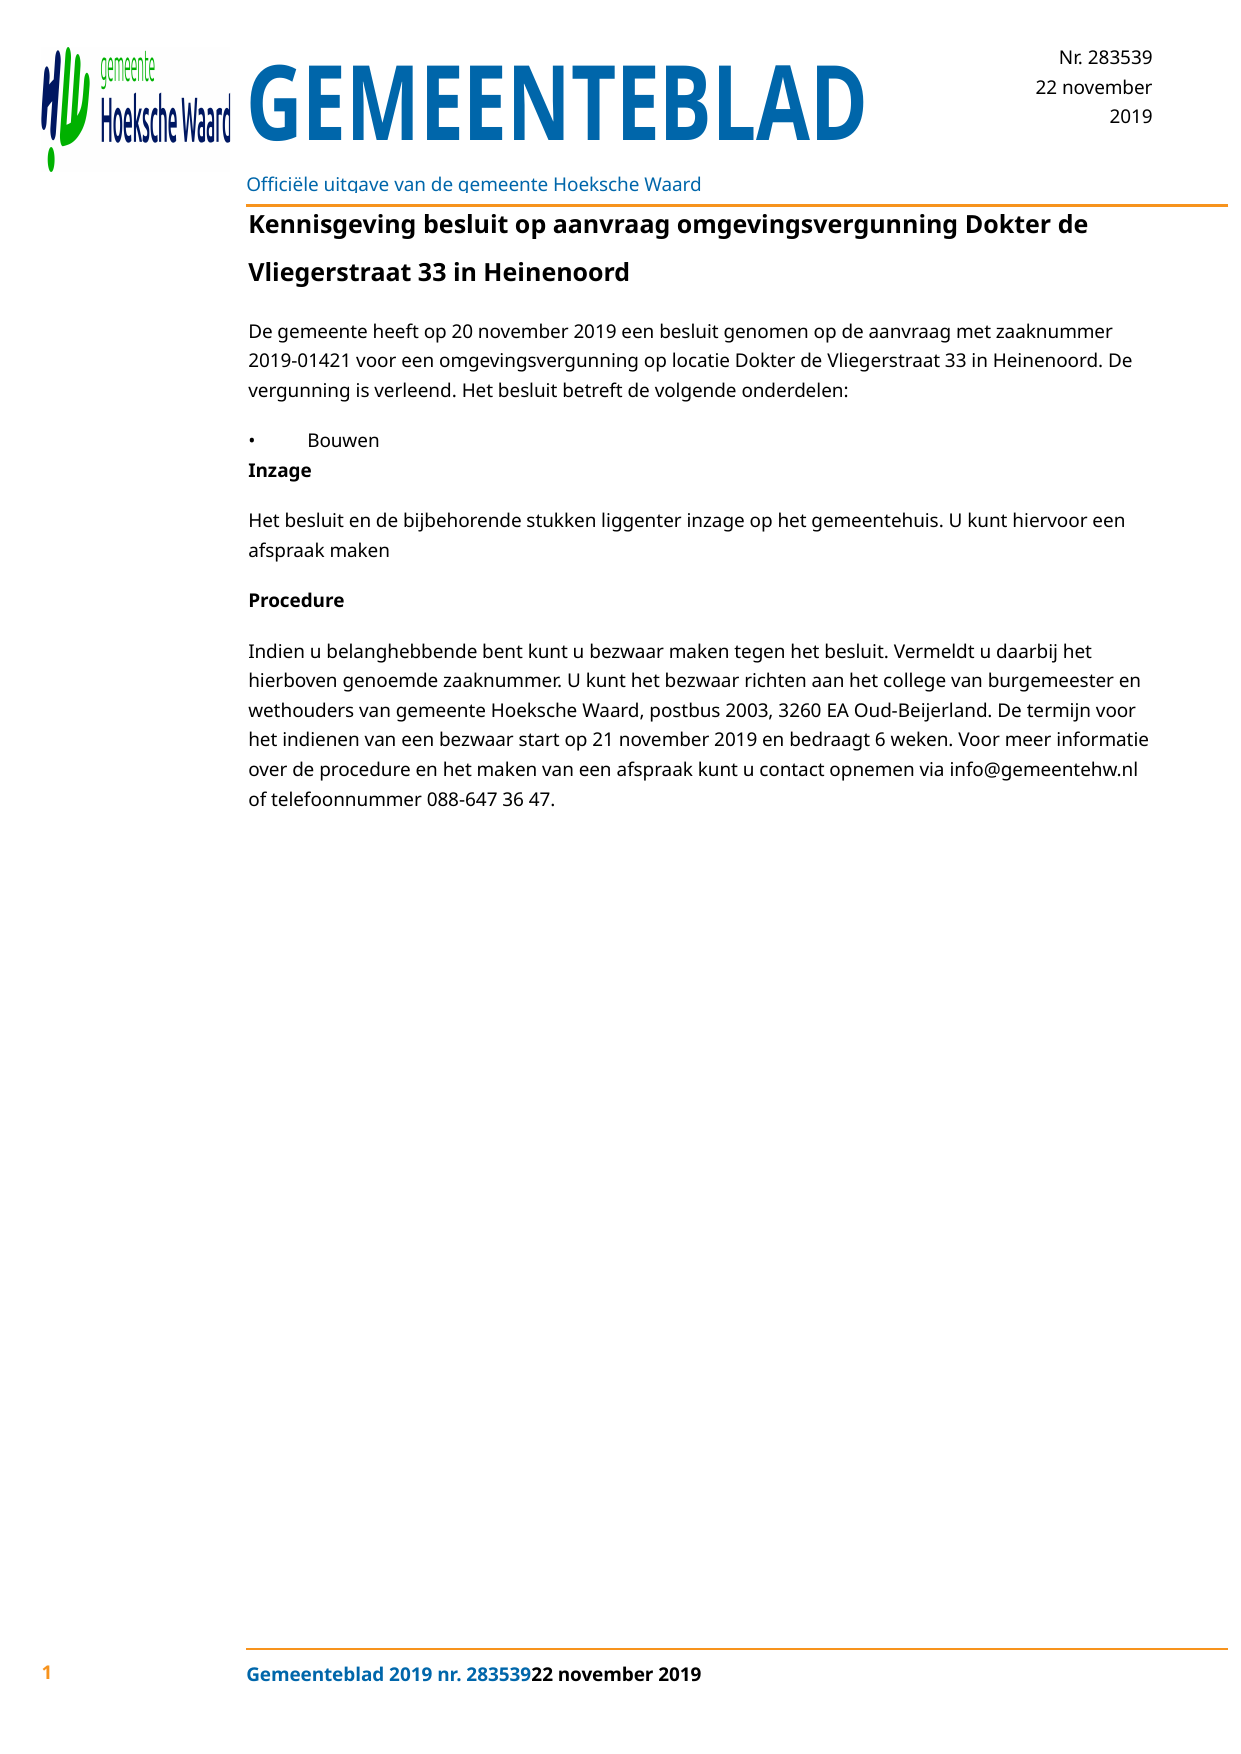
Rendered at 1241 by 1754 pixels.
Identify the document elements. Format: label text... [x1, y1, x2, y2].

text Het besluit en de bijbehorende stukken liggenter inzage op het gemeentehuis. U kunt hiervoor een afspraak maken [248, 507, 1152, 563]
picture [41, 47, 231, 172]
text De gemeente heeft op 20 november 2019 een besluit genomen op de aanvraag met zaaknummer 2019-01421 voor een omgevingsvergunning op locatie Dokter de Vliegerstraat 33 in Heinenoord. De vergunning is verleend. Het besluit betreft de volgende onderdelen: [248, 318, 1152, 403]
text Indien u belanghebbende bent kunt u bezwaar maken tegen het besluit. Vermeldt u daarbij het hierboven genoemde zaaknummer. U kunt het bezwaar richten aan het college van burgemeester en wethouders van gemeente Hoeksche Waard, postbus 2003, 3260 EA Oud-Beijerland. De termijn voor het indienen van een bezwaar start op 21 november 2019 en bedraagt 6 weken. Voor meer informatie over de procedure en het maken van een afspraak kunt u contact opnemen via info@gemeentehw.nl of telefoonnummer 088-647 36 47. [248, 638, 1152, 812]
text Kennisgeving besluit op aanvraag omgevingsvergunning Dokter de Vliegerstraat 33 in Heinenoord [248, 207, 1152, 288]
text Procedure [248, 587, 1152, 613]
text Inzage [248, 457, 1152, 483]
list Bouwen [248, 427, 1152, 453]
